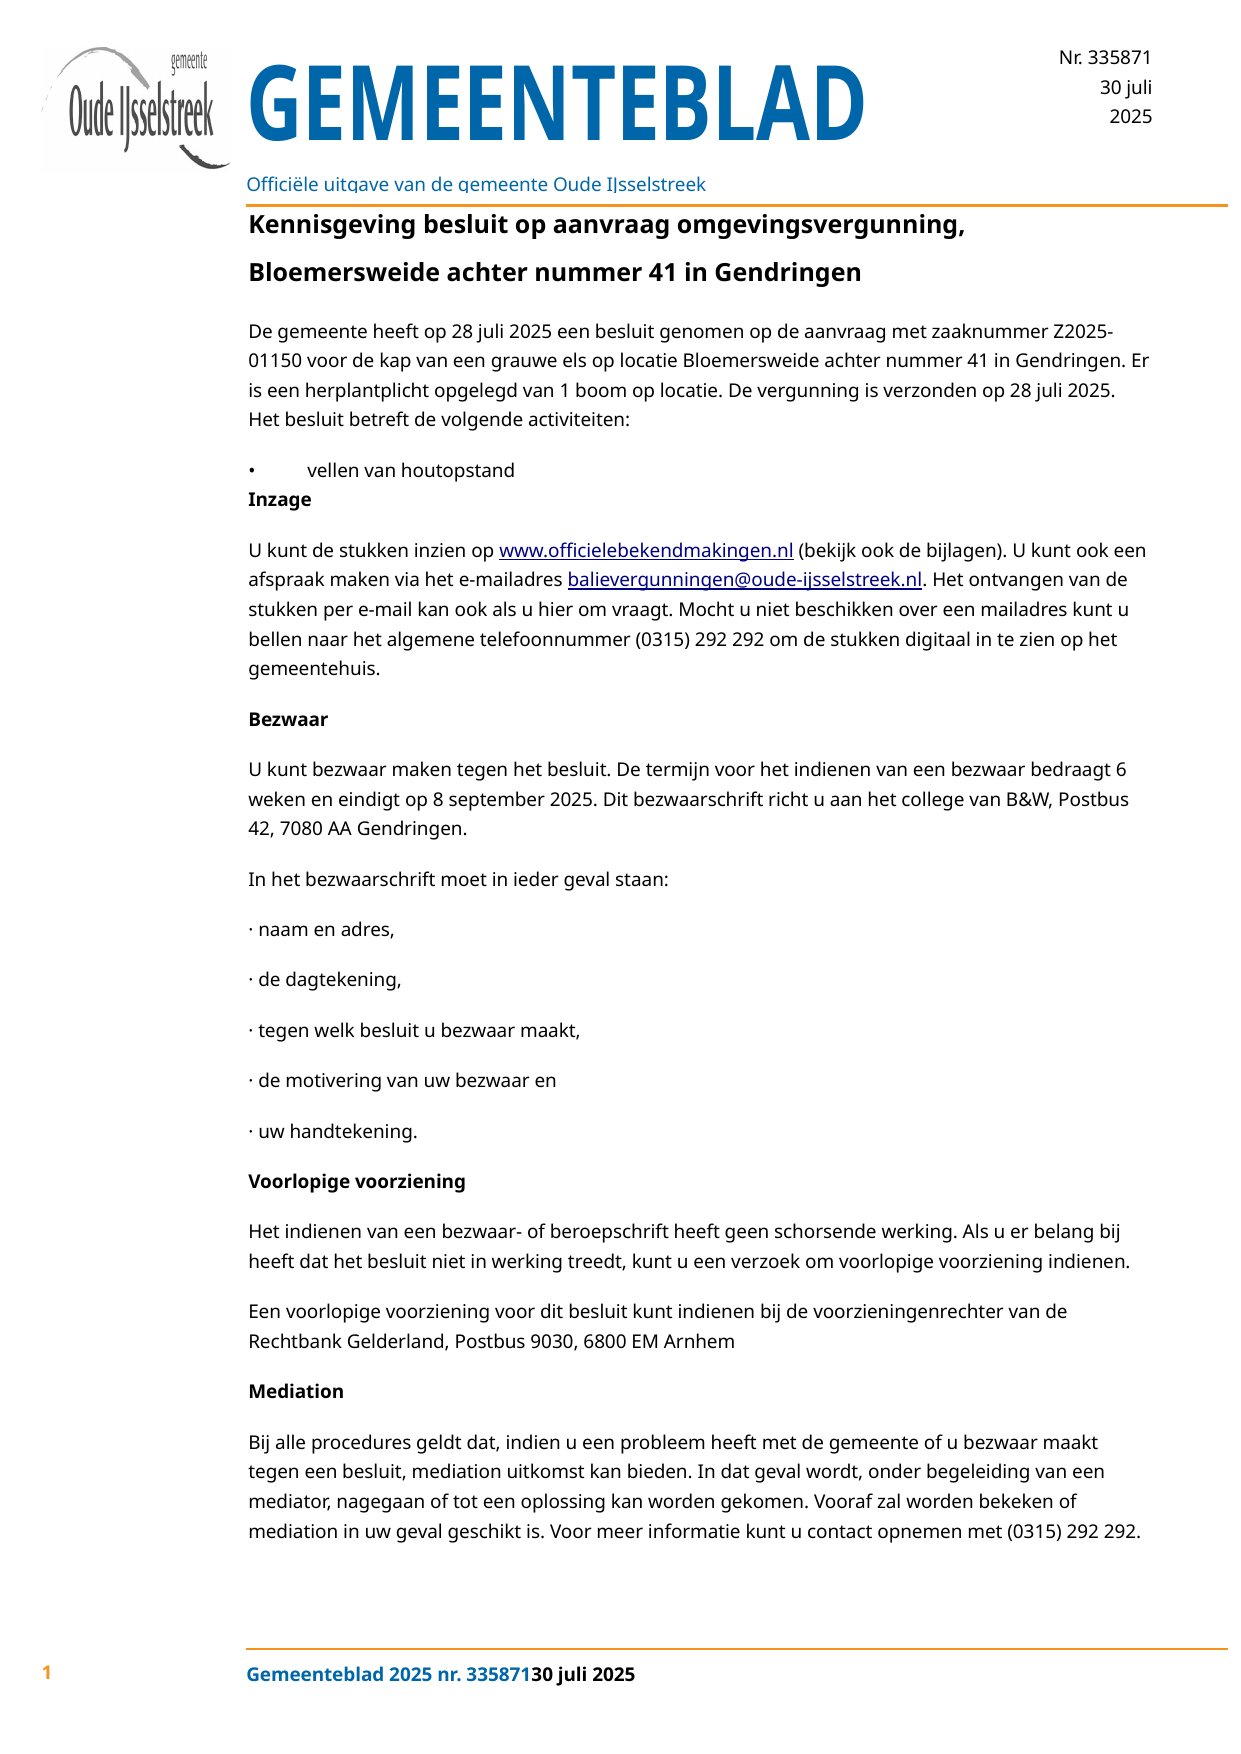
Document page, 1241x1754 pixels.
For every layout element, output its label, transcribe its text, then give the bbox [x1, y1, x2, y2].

text U kunt de stukken inzien op www.officielebekendmakingen.nl (bekijk ook de bijlagen). U kunt ook een afspraak maken via het e-mailadres balievergunningen@oude-ijsselstreek.nl. Het ontvangen van de stukken per e-mail kan ook als u hier om vraagt. Mocht u niet beschikken over een mailadres kunt u bellen naar het algemene telefoonnummer (0315) 292 292 om de stukken digitaal in te zien op het gemeentehuis. [248, 537, 1152, 681]
text Bij alle procedures geldt dat, indien u een probleem heeft met de gemeente of u bezwaar maakt tegen een besluit, mediation uitkomst kan bieden. In dat geval wordt, onder begeleiding van een mediator, nagegaan of tot een oplossing kan worden gekomen. Vooraf zal worden bekeken of mediation in uw geval geschikt is. Voor meer informatie kunt u contact opnemen met (0315) 292 292. [248, 1429, 1152, 1544]
text · de motivering van uw bezwaar en [248, 1067, 1152, 1093]
text Kennisgeving besluit op aanvraag omgevingsvergunning, Bloemersweide achter nummer 41 in Gendringen [248, 207, 1152, 288]
picture [41, 47, 231, 172]
text Bezwaar [248, 706, 1152, 732]
text De gemeente heeft op 28 juli 2025 een besluit genomen op de aanvraag met zaaknummer Z2025-01150 voor de kap van een grauwe els op locatie Bloemersweide achter nummer 41 in Gendringen. Er is een herplantplicht opgelegd van 1 boom op locatie. De vergunning is verzonden op 28 juli 2025. Het besluit betreft de volgende activiteiten: [248, 318, 1152, 432]
list vellen van houtopstand [248, 457, 1152, 483]
text Een voorlopige voorziening voor dit besluit kunt indienen bij de voorzieningenrechter van de Rechtbank Gelderland, Postbus 9030, 6800 EM Arnhem [248, 1299, 1152, 1354]
text Mediation [248, 1379, 1152, 1404]
text Het indienen van een bezwaar- of beroepschrift heeft geen schorsende werking. Als u er belang bij heeft dat het besluit niet in werking treedt, kunt u een verzoek om voorlopige voorziening indienen. [248, 1219, 1152, 1274]
text Voorlopige voorziening [248, 1168, 1152, 1194]
text Inzage [248, 487, 1152, 512]
text U kunt bezwaar maken tegen het besluit. De termijn voor het indienen van een bezwaar bedraagt 6 weken en eindigt op 8 september 2025. Dit bezwaarschrift richt u aan het college van B&W, Postbus 42, 7080 AA Gendringen. [248, 756, 1152, 841]
text In het bezwaarschrift moet in ieder geval staan: [248, 866, 1152, 892]
text · de dagtekening, [248, 967, 1152, 992]
text · uw handtekening. [248, 1118, 1152, 1144]
text · naam en adres, [248, 916, 1152, 942]
text · tegen welk besluit u bezwaar maakt, [248, 1017, 1152, 1043]
